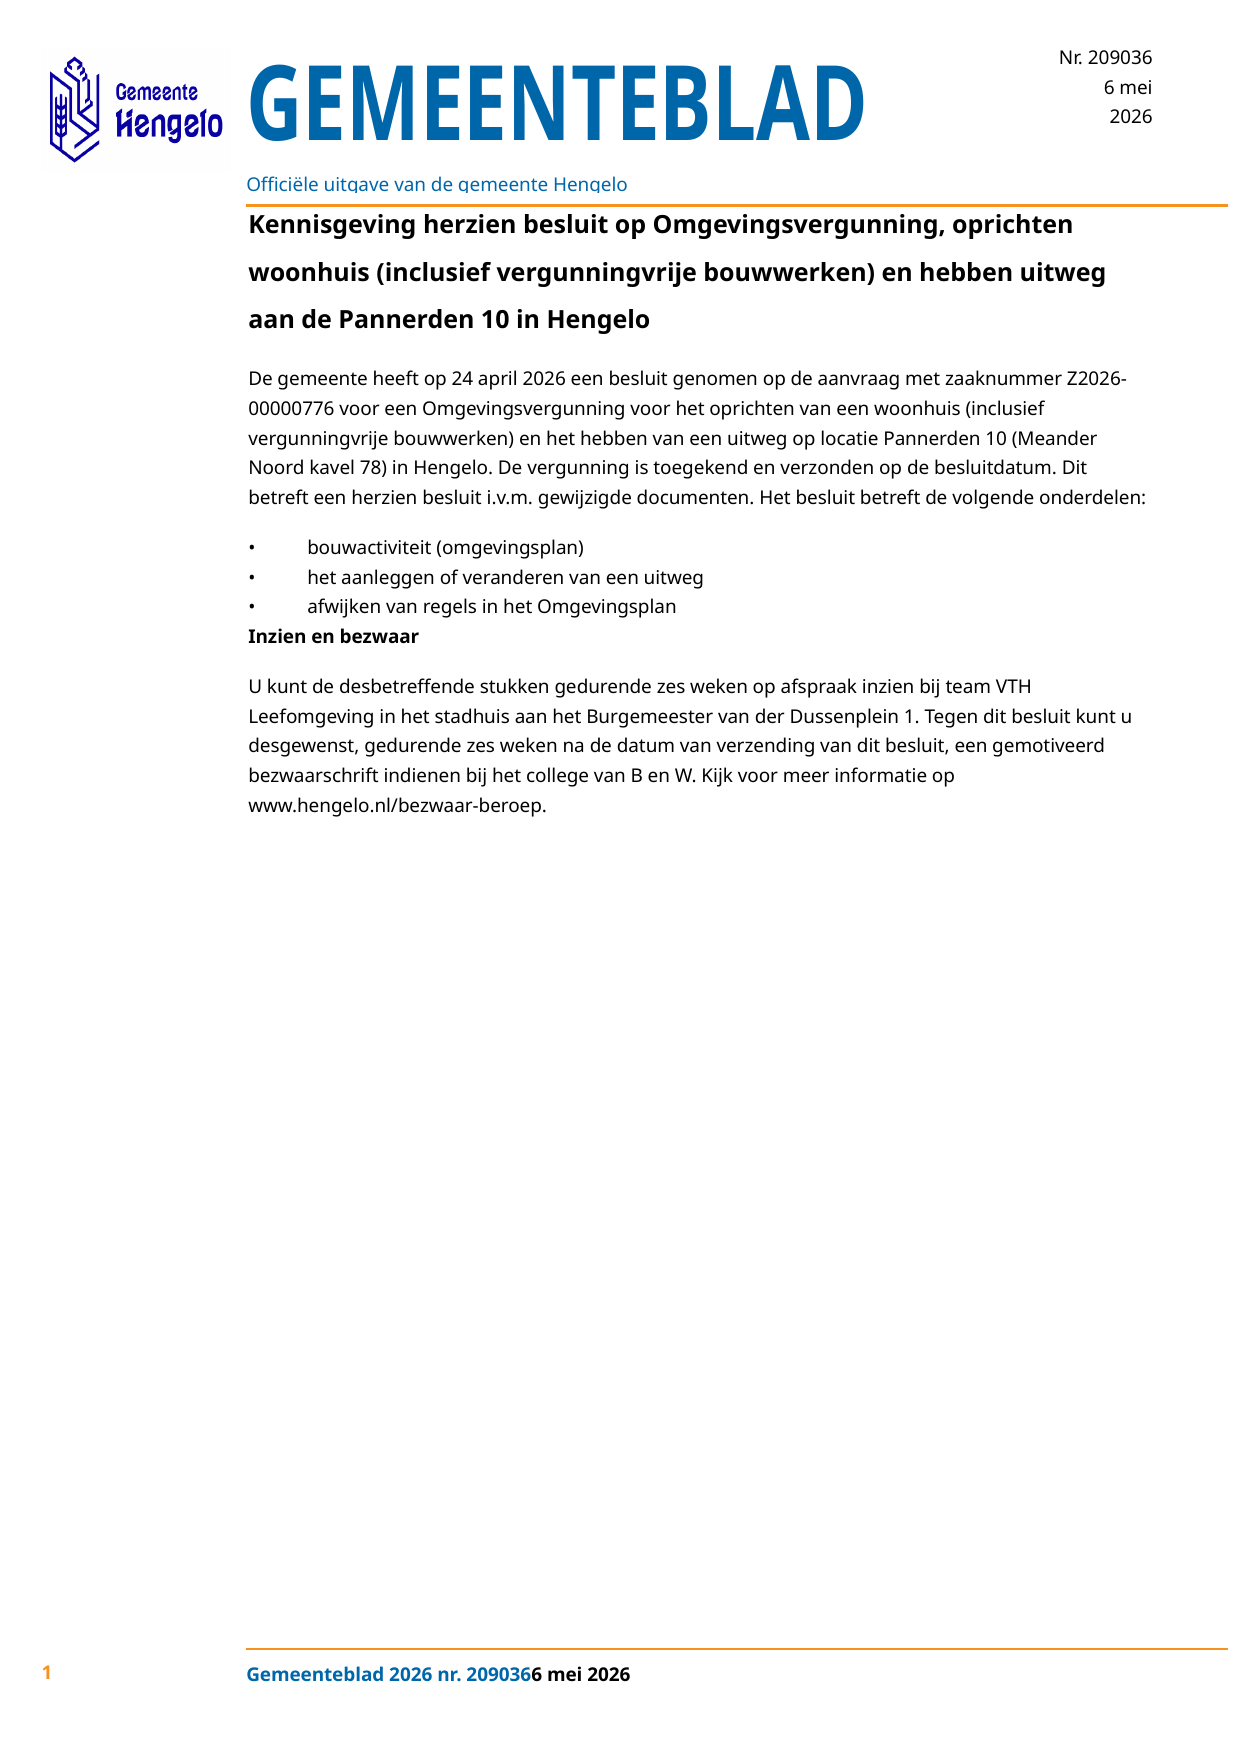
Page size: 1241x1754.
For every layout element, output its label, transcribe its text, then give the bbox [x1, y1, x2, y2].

list het aanleggen of veranderen van een uitweg [248, 564, 1152, 589]
picture [41, 47, 231, 172]
text Inzien en bezwaar [248, 623, 1152, 649]
text Kennisgeving herzien besluit op Omgevingsvergunning, oprichten woonhuis (inclusief vergunningvrije bouwwerken) en hebben uitweg aan de Pannerden 10 in Hengelo [248, 207, 1152, 336]
list bouwactiviteit (omgevingsplan) [248, 534, 1152, 560]
text U kunt de desbetreffende stukken gedurende zes weken op afspraak inzien bij team VTH Leefomgeving in het stadhuis aan het Burgemeester van der Dussenplein 1. Tegen dit besluit kunt u desgewenst, gedurende zes weken na de datum van verzending van dit besluit, een gemotiveerd bezwaarschrift indienen bij het college van B en W. Kijk voor meer informatie op www.hengelo.nl/bezwaar-beroep. [248, 673, 1152, 817]
text De gemeente heeft op 24 april 2026 een besluit genomen op de aanvraag met zaaknummer Z2026-00000776 voor een Omgevingsvergunning voor het oprichten van een woonhuis (inclusief vergunningvrije bouwwerken) en het hebben van een uitweg op locatie Pannerden 10 (Meander Noord kavel 78) in Hengelo. De vergunning is toegekend en verzonden op de besluitdatum. Dit betreft een herzien besluit i.v.m. gewijzigde documenten. Het besluit betreft de volgende onderdelen: [248, 366, 1152, 509]
list afwijken van regels in het Omgevingsplan [248, 593, 1152, 619]
